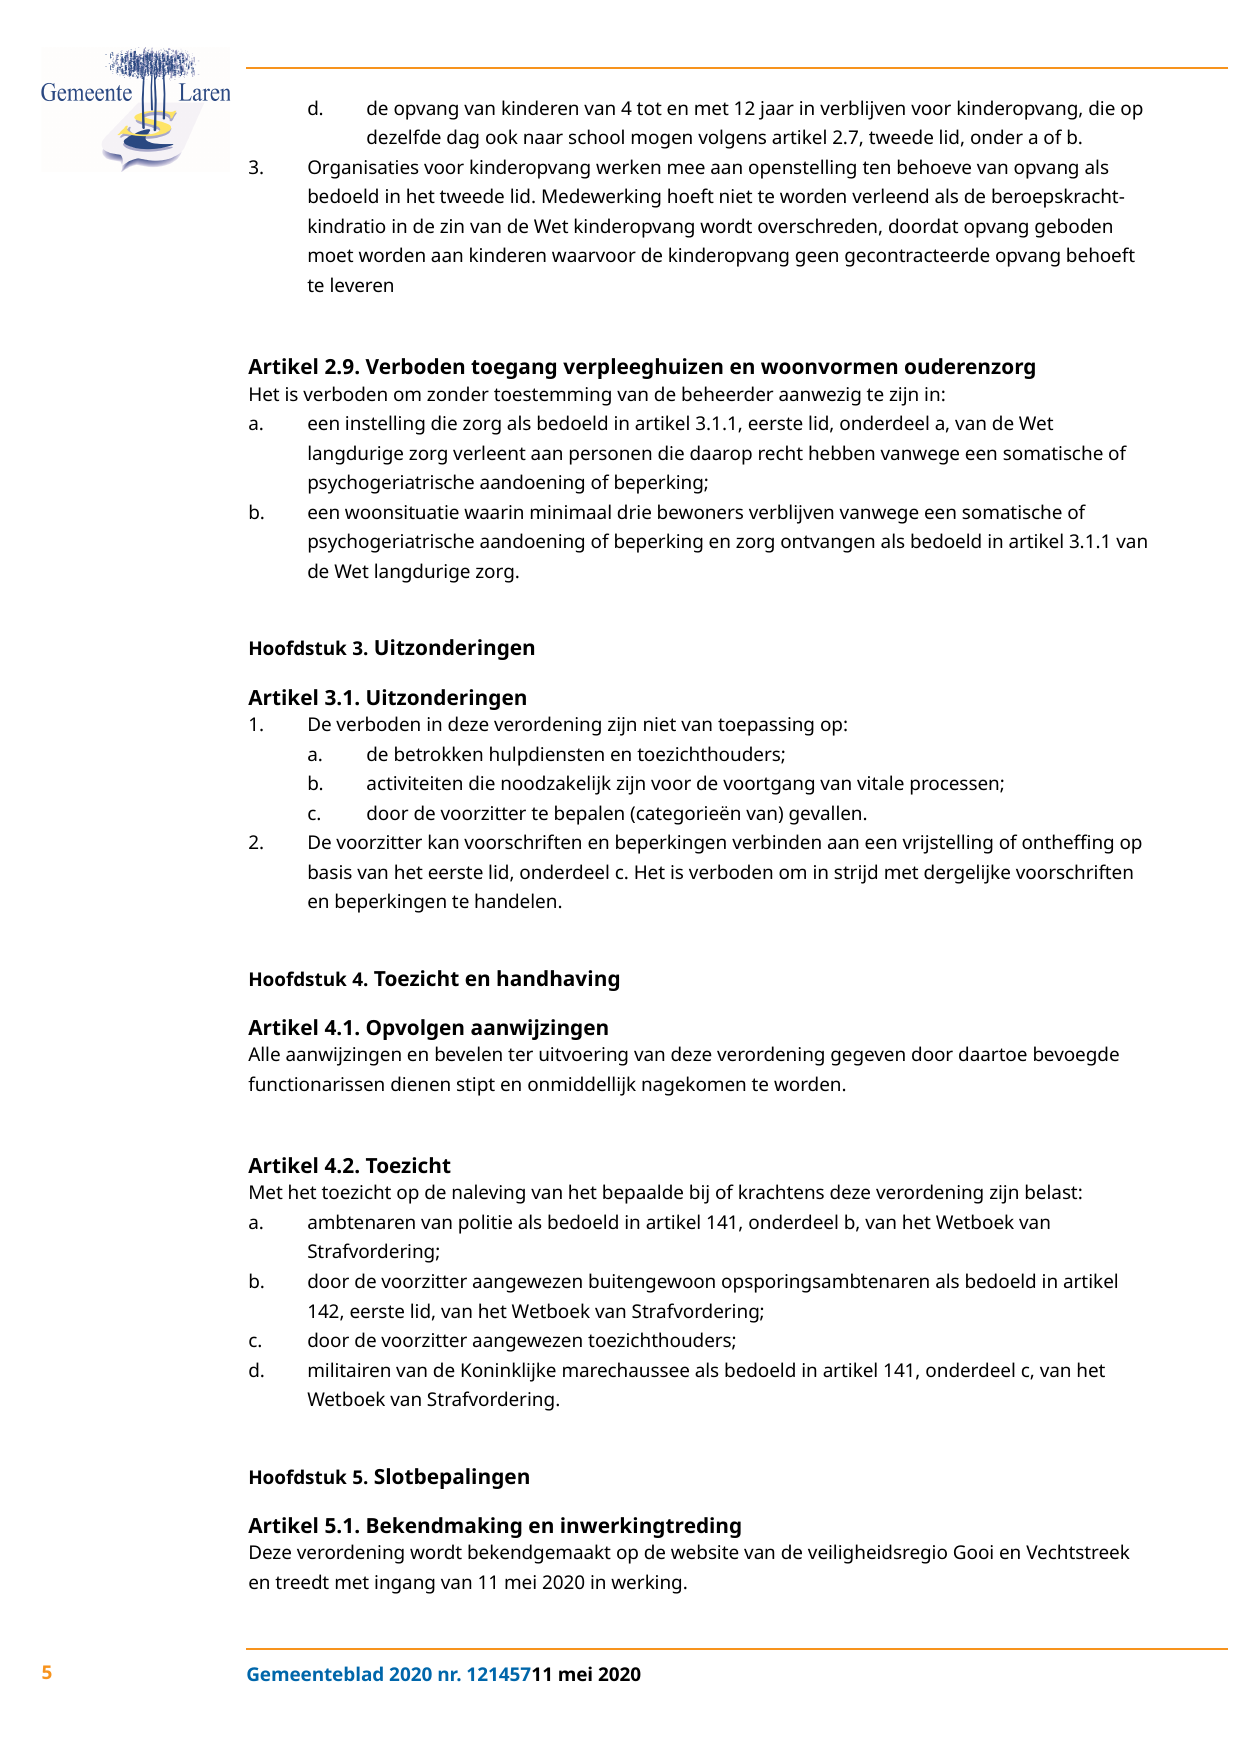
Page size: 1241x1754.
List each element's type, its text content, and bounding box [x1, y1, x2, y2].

list een woonsituatie waarin minimaal drie bewoners verblijven vanwege een somatische of psychogeriatrische aandoening of beperking en zorg ontvangen als bedoeld in artikel 3.1.1 van de Wet langdurige zorg. [248, 499, 1152, 584]
text Met het toezicht op de naleving van het bepaalde bij of krachtens deze verordening zijn belast: [248, 1179, 1152, 1205]
list door de voorzitter aangewezen buitengewoon opsporingsambtenaren als bedoeld in artikel 142, eerste lid, van het Wetboek van Strafvordering; [248, 1268, 1152, 1324]
list een instelling die zorg als bedoeld in artikel 3.1.1, eerste lid, onderdeel a, van de Wet langdurige zorg verleent aan personen die daarop recht hebben vanwege een somatische of psychogeriatrische aandoening of beperking; [248, 410, 1152, 495]
list Organisaties voor kinderopvang werken mee aan openstelling ten behoeve van opvang als bedoeld in het tweede lid. Medewerking hoeft niet te worden verleend als de beroepskracht-kindratio in de zin van de Wet kinderopvang wordt overschreden, doordat opvang geboden moet worden aan kinderen waarvoor de kinderopvang geen gecontracteerde opvang behoeft te leveren [248, 154, 1152, 298]
list de betrokken hulpdiensten en toezichthouders; [307, 741, 1152, 766]
text Artikel 3.1. Uitzonderingen [248, 683, 1152, 711]
list activiteiten die noodzakelijk zijn voor de voortgang van vitale processen; [307, 770, 1152, 796]
text Hoofdstuk 4. Toezicht en handhaving [248, 964, 1152, 992]
text Artikel 2.9. Verboden toegang verpleeghuizen en woonvormen ouderenzorg [248, 352, 1152, 381]
text Artikel 4.2. Toezicht [248, 1151, 1152, 1179]
list door de voorzitter aangewezen toezichthouders; [248, 1327, 1152, 1353]
list door de voorzitter te bepalen (categorieën van) gevallen. [307, 800, 1152, 826]
text Hoofdstuk 3. Uitzonderingen [248, 633, 1152, 662]
picture [41, 47, 231, 172]
text Artikel 4.1. Opvolgen aanwijzingen [248, 1013, 1152, 1042]
text Alle aanwijzingen en bevelen ter uitvoering van deze verordening gegeven door daartoe bevoegde functionarissen dienen stipt en onmiddellijk nagekomen te worden. [248, 1042, 1152, 1097]
text Artikel 5.1. Bekendmaking en inwerkingtreding [248, 1511, 1152, 1539]
list De voorzitter kan voorschriften en beperkingen verbinden aan een vrijstelling of ontheffing op basis van het eerste lid, onderdeel c. Het is verboden om in strijd met dergelijke voorschriften en beperkingen te handelen. [248, 829, 1152, 914]
text Hoofdstuk 5. Slotbepalingen [248, 1462, 1152, 1490]
list De verboden in deze verordening zijn niet van toepassing op: [248, 711, 1152, 737]
text Het is verboden om zonder toestemming van de beheerder aanwezig te zijn in: [248, 381, 1152, 406]
list de opvang van kinderen van 4 tot en met 12 jaar in verblijven voor kinderopvang, die op dezelfde dag ook naar school mogen volgens artikel 2.7, tweede lid, onder a of b. [307, 95, 1152, 150]
text Deze verordening wordt bekendgemaakt op de website van de veiligheidsregio Gooi en Vechtstreek en treedt met ingang van 11 mei 2020 in werking. [248, 1539, 1152, 1595]
list militairen van de Koninklijke marechaussee als bedoeld in artikel 141, onderdeel c, van het Wetboek van Strafvordering. [248, 1357, 1152, 1412]
list ambtenaren van politie als bedoeld in artikel 141, onderdeel b, van het Wetboek van Strafvordering; [248, 1209, 1152, 1264]
